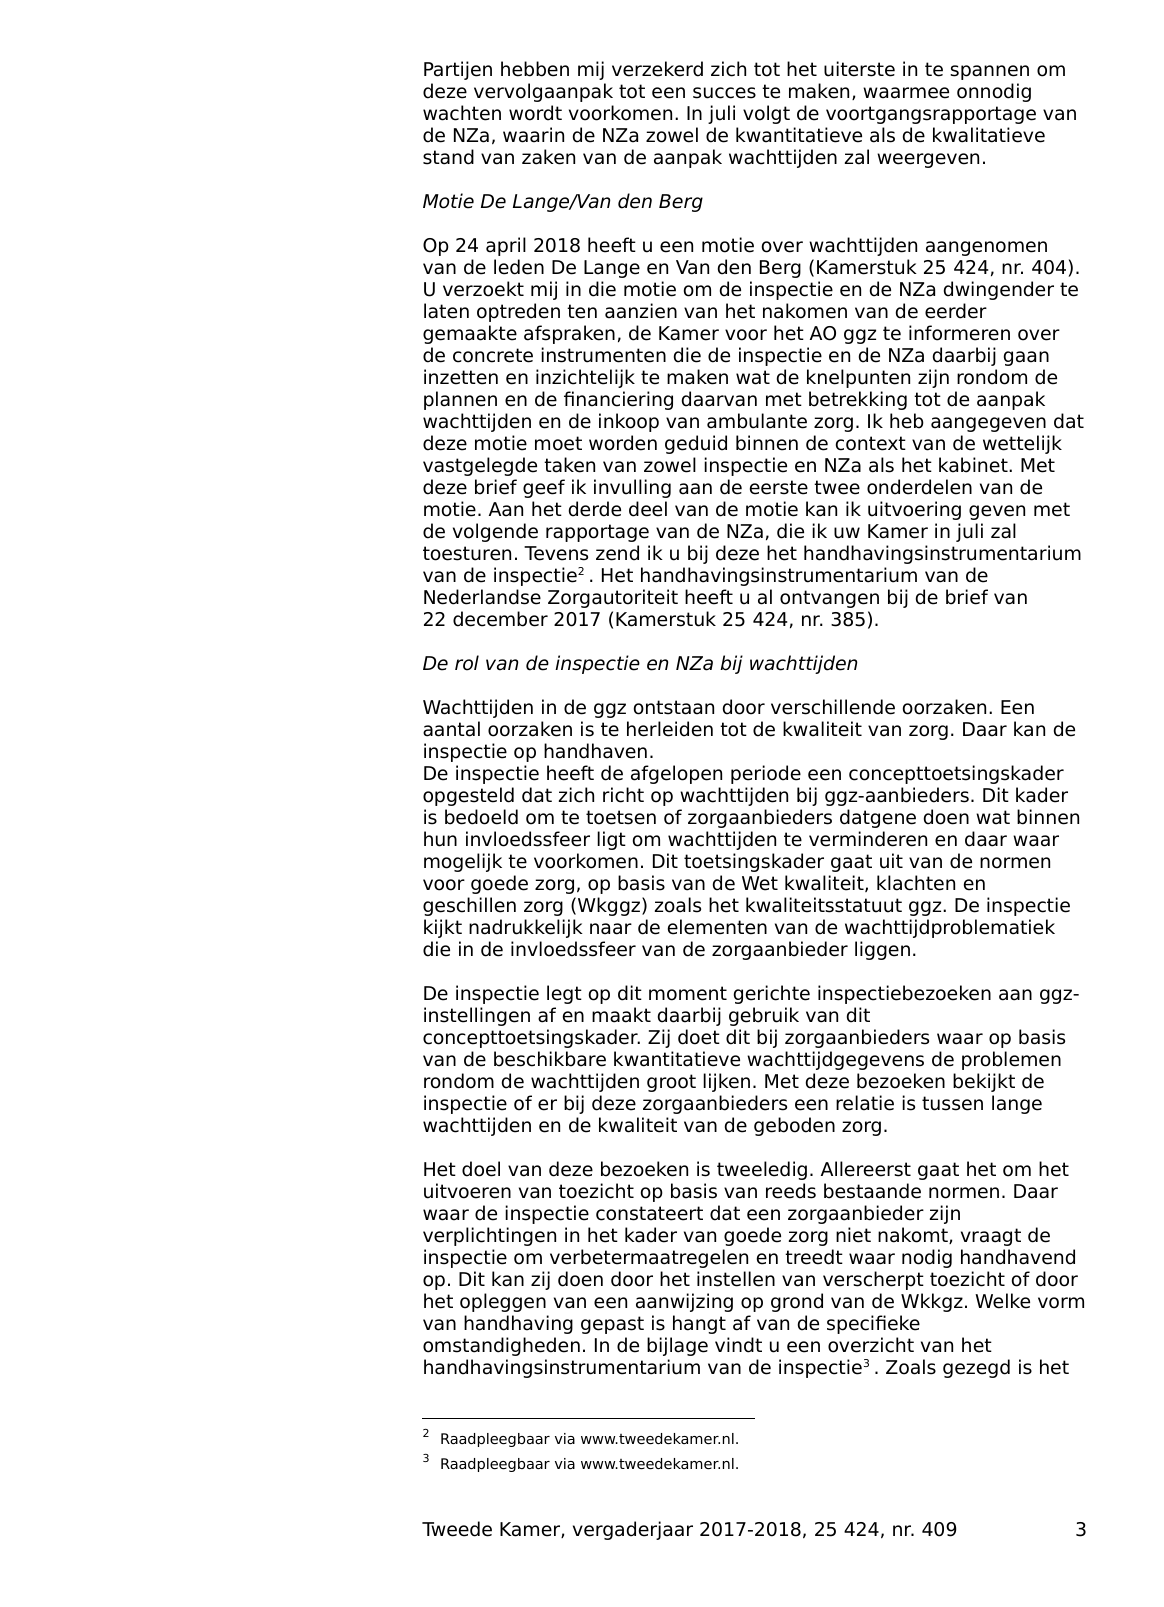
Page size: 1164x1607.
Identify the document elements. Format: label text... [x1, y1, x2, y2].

text Raadpleegbaar via www.tweedekamer.nl. [422, 1452, 1087, 1474]
text De inspectie legt op dit moment gerichte inspectiebezoeken aan ggz-instellingen af en maakt daarbij gebruik van dit concepttoetsingskader. Zij doet dit bij zorgaanbieders waar op basis van de beschikbare kwantitatieve wachttijdgegevens de problemen rondom de wachttijden groot lijken. Met deze bezoeken bekijkt de inspectie of er bij deze zorgaanbieders een relatie is tussen lange wachttijden en de kwaliteit van de geboden zorg. [422, 983, 1087, 1137]
subtitle De rol van de inspectie en NZa bij wachttijden [422, 653, 1087, 675]
text Raadpleegbaar via www.tweedekamer.nl. [422, 1427, 1087, 1449]
text Wachttijden in de ggz ontstaan door verschillende oorzaken. Een aantal oorzaken is te herleiden tot de kwaliteit van zorg. Daar kan de inspectie op handhaven. [422, 697, 1087, 763]
text De inspectie heeft de afgelopen periode een concepttoetsingskader opgesteld dat zich richt op wachttijden bij ggz-aanbieders. Dit kader is bedoeld om te toetsen of zorgaanbieders datgene doen wat binnen hun invloedssfeer ligt om wachttijden te verminderen en daar waar mogelijk te voorkomen. Dit toetsingskader gaat uit van de normen voor goede zorg, op basis van de Wet kwaliteit, klachten en geschillen zorg (Wkggz) zoals het kwaliteitsstatuut ggz. De inspectie kijkt nadrukkelijk naar de elementen van de wachttijdproblematiek die in de invloedssfeer van de zorgaanbieder liggen. [422, 763, 1087, 961]
text Op 24 april 2018 heeft u een motie over wachttijden aangenomen van de leden De Lange en Van den Berg (Kamerstuk 25 424, nr. 404). U verzoekt mij in die motie om de inspectie en de NZa dwingender te laten optreden ten aanzien van het nakomen van de eerder gemaakte afspraken, de Kamer voor het AO ggz te informeren over de concrete instrumenten die de inspectie en de NZa daarbij gaan inzetten en inzichtelijk te maken wat de knelpunten zijn rondom de plannen en de financiering daarvan met betrekking tot de aanpak wachttijden en de inkoop van ambulante zorg. Ik heb aangegeven dat deze motie moet worden geduid binnen de context van de wettelijk vastgelegde taken van zowel inspectie en NZa als het kabinet. Met deze brief geef ik invulling aan de eerste twee onderdelen van de motie. Aan het derde deel van de motie kan ik uitvoering geven met de volgende rapportage van de NZa, die ik uw Kamer in juli zal toesturen. Tevens zend ik u bij deze het handhavingsinstrumentarium van de inspectie. Het handhavingsinstrumentarium van de Nederlandse Zorgautoriteit heeft u al ontvangen bij de brief van 22 december 2017 (Kamerstuk 25 424, nr. 385). [422, 235, 1087, 631]
text Het doel van deze bezoeken is tweeledig. Allereerst gaat het om het uitvoeren van toezicht op basis van reeds bestaande normen. Daar waar de inspectie constateert dat een zorgaanbieder zijn verplichtingen in het kader van goede zorg niet nakomt, vraagt de inspectie om verbetermaatregelen en treedt waar nodig handhavend op. Dit kan zij doen door het instellen van verscherpt toezicht of door het opleggen van een aanwijzing op grond van de Wkkgz. Welke vorm van handhaving gepast is hangt af van de specifieke omstandigheden. In de bijlage vindt u een overzicht van het handhavingsinstrumentarium van de inspectie. Zoals gezegd is het [422, 1159, 1087, 1379]
subtitle Motie De Lange/Van den Berg [422, 191, 1087, 213]
text Partijen hebben mij verzekerd zich tot het uiterste in te spannen om deze vervolgaanpak tot een succes te maken, waarmee onnodig wachten wordt voorkomen. In juli volgt de voortgangsrapportage van de NZa, waarin de NZa zowel de kwantitatieve als de kwalitatieve stand van zaken van de aanpak wachttijden zal weergeven. [422, 59, 1087, 169]
